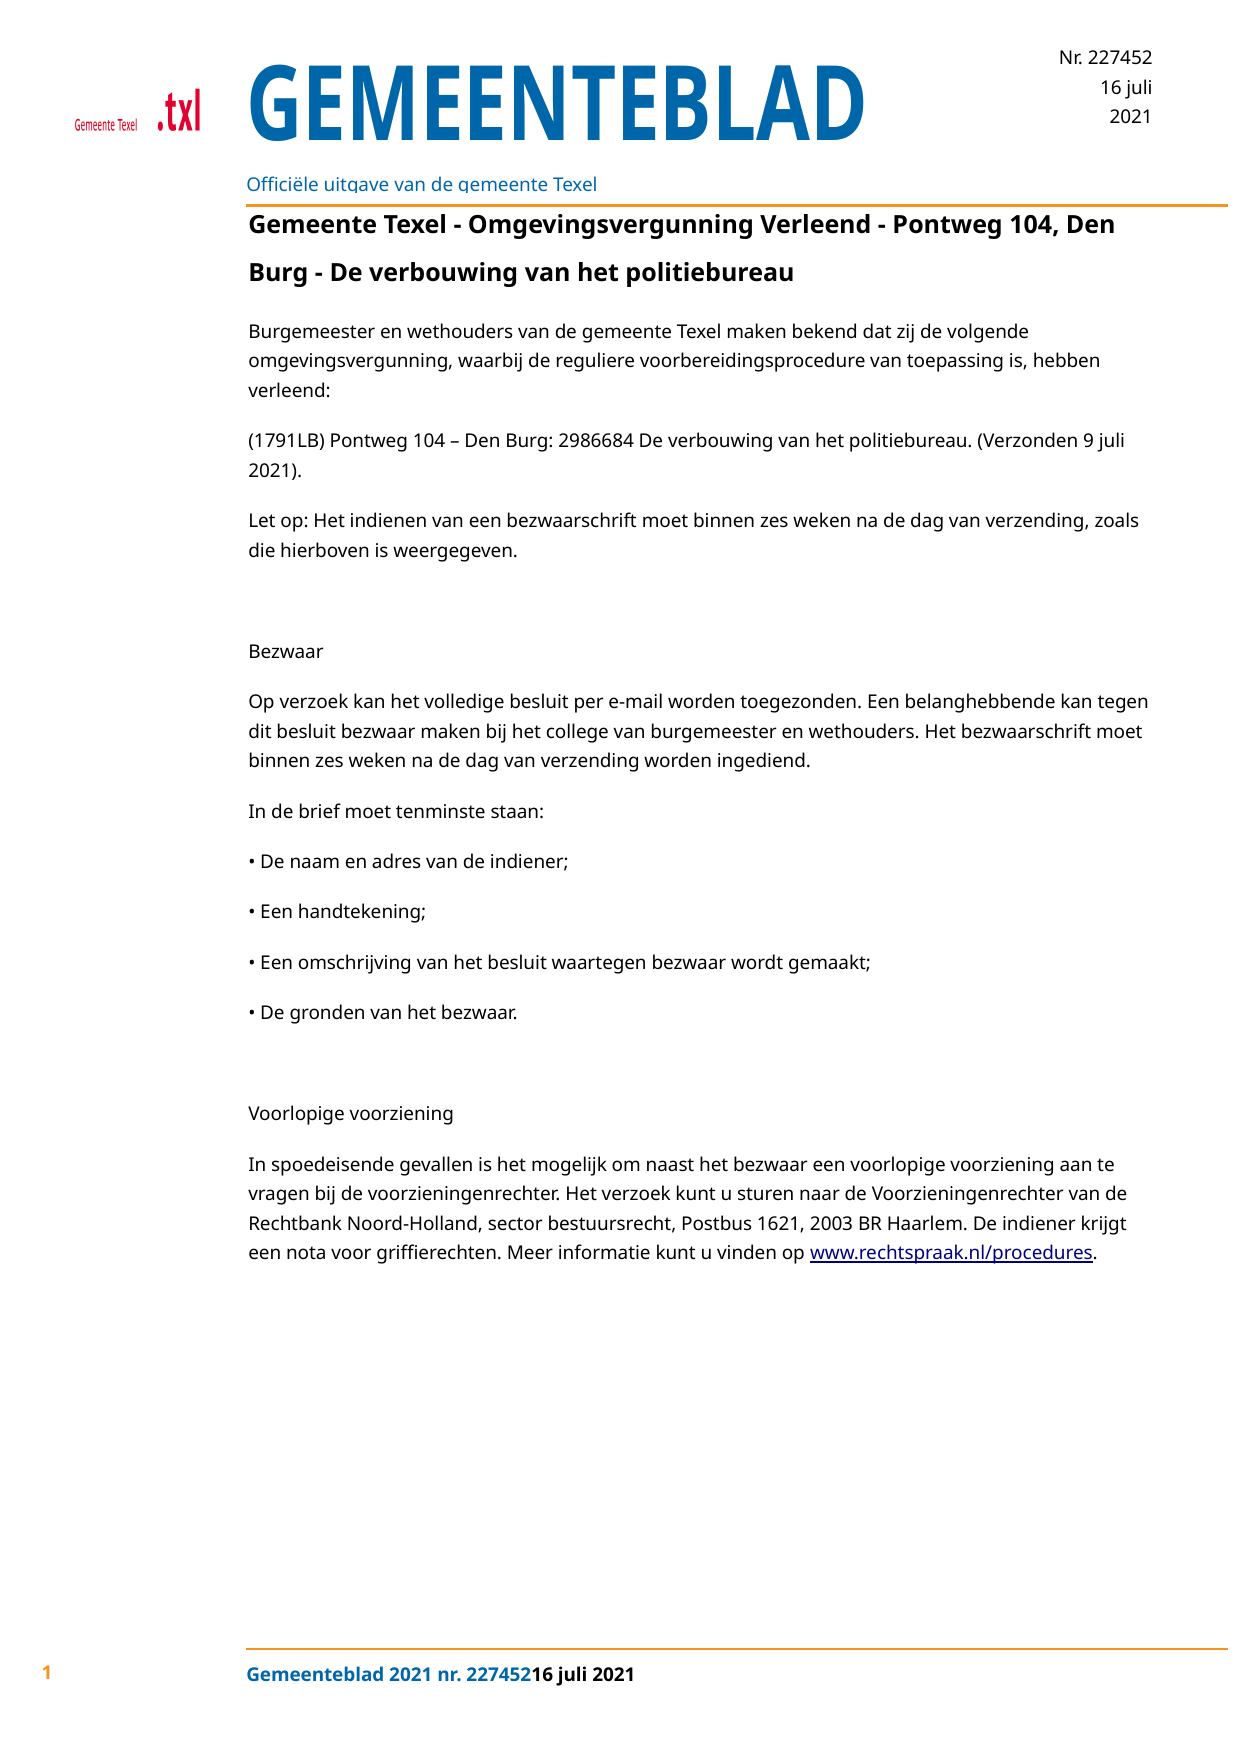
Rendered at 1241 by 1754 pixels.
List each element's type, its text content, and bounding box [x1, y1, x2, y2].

text • Een handtekening; [248, 899, 1152, 924]
text Gemeente Texel - Omgevingsvergunning Verleend - Pontweg 104, Den Burg - De verbouwing van het politiebureau [248, 207, 1152, 288]
text Burgemeester en wethouders van de gemeente Texel maken bekend dat zij de volgende omgevingsvergunning, waarbij de reguliere voorbereidingsprocedure van toepassing is, hebben verleend: [248, 318, 1152, 403]
text In spoedeisende gevallen is het mogelijk om naast het bezwaar een voorlopige voorziening aan te vragen bij de voorzieningenrechter. Het verzoek kunt u sturen naar de Voorzieningenrechter van de Rechtbank Noord-Holland, sector bestuursrecht, Postbus 1621, 2003 BR Haarlem. De indiener krijgt een nota voor griffierechten. Meer informatie kunt u vinden op www.rechtspraak.nl/procedures. [248, 1151, 1152, 1265]
text Bezwaar [248, 638, 1152, 664]
text Let op: Het indienen van een bezwaarschrift moet binnen zes weken na de dag van verzending, zoals die hierboven is weergegeven. [248, 507, 1152, 563]
text Op verzoek kan het volledige besluit per e-mail worden toegezonden. Een belanghebbende kan tegen dit besluit bezwaar maken bij het college van burgemeester en wethouders. Het bezwaarschrift moet binnen zes weken na de dag van verzending worden ingediend. [248, 688, 1152, 773]
text • De naam en adres van de indiener; [248, 848, 1152, 874]
text (1791LB) Pontweg 104 – Den Burg: 2986684 De verbouwing van het politiebureau. (Verzonden 9 juli 2021). [248, 427, 1152, 483]
text In de brief moet tenminste staan: [248, 798, 1152, 824]
text • Een omschrijving van het besluit waartegen bezwaar wordt gemaakt; [248, 949, 1152, 975]
text • De gronden van het bezwaar. [248, 999, 1152, 1025]
picture [41, 47, 231, 172]
text Voorlopige voorziening [248, 1100, 1152, 1126]
